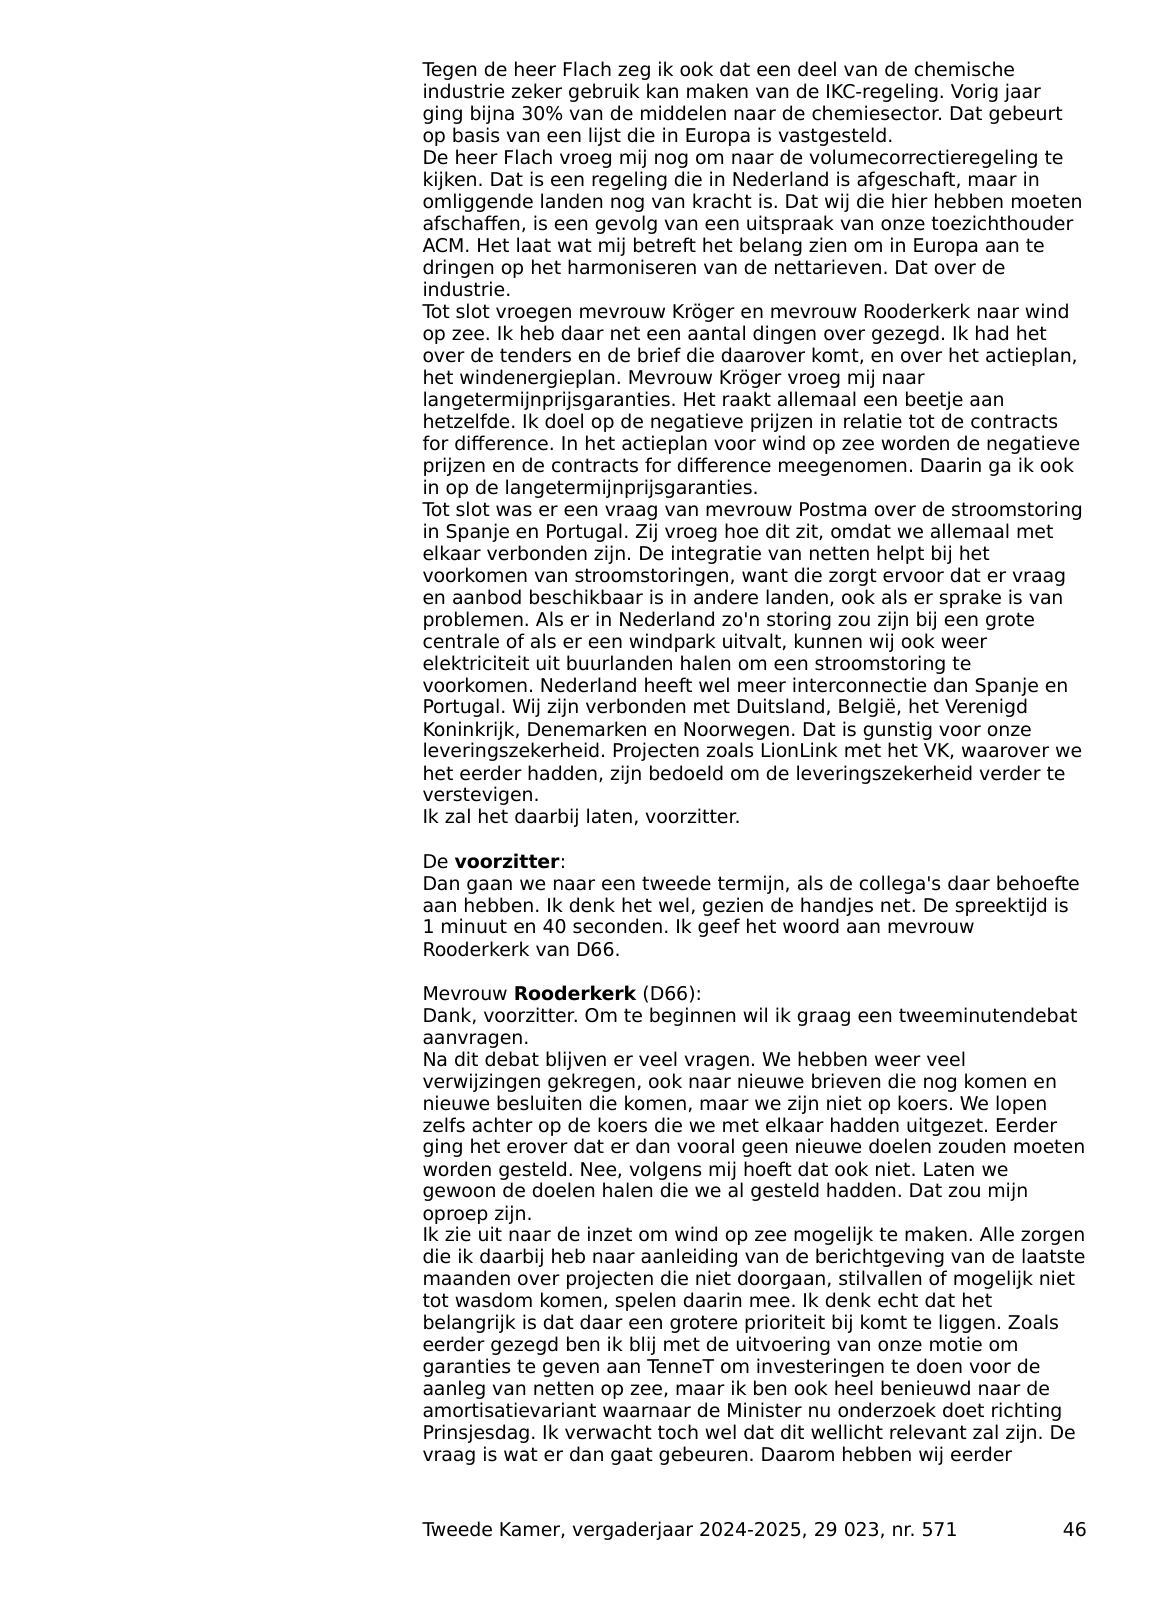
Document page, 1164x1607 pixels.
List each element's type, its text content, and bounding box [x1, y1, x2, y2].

text Tegen de heer Flach zeg ik ook dat een deel van de chemische industrie zeker gebruik kan maken van de IKC-regeling. Vorig jaar ging bijna 30% van de middelen naar de chemiesector. Dat gebeurt op basis van een lijst die in Europa is vastgesteld. [422, 59, 1087, 147]
text Ik zal het daarbij laten, voorzitter. [422, 806, 1087, 828]
text Dank, voorzitter. Om te beginnen wil ik graag een tweeminutendebat aanvragen. [422, 1004, 1087, 1048]
text Tot slot was er een vraag van mevrouw Postma over de stroomstoring in Spanje en Portugal. Zij vroeg hoe dit zit, omdat we allemaal met elkaar verbonden zijn. De integratie van netten helpt bij het voorkomen van stroomstoringen, want die zorgt ervoor dat er vraag en aanbod beschikbaar is in andere landen, ook als er sprake is van problemen. Als er in Nederland zo'n storing zou zijn bij een grote centrale of als er een windpark uitvalt, kunnen wij ook weer elektriciteit uit buurlanden halen om een stroomstoring te voorkomen. Nederland heeft wel meer interconnectie dan Spanje en Portugal. Wij zijn verbonden met Duitsland, België, het Verenigd Koninkrijk, Denemarken en Noorwegen. Dat is gunstig voor onze leveringszekerheid. Projecten zoals LionLink met het VK, waarover we het eerder hadden, zijn bedoeld om de leveringszekerheid verder te verstevigen. [422, 499, 1087, 806]
text Ik zie uit naar de inzet om wind op zee mogelijk te maken. Alle zorgen die ik daarbij heb naar aanleiding van de berichtgeving van de laatste maanden over projecten die niet doorgaan, stilvallen of mogelijk niet tot wasdom komen, spelen daarin mee. Ik denk echt dat het belangrijk is dat daar een grotere prioriteit bij komt te liggen. Zoals eerder gezegd ben ik blij met de uitvoering van onze motie om garanties te geven aan TenneT om investeringen te doen voor de aanleg van netten op zee, maar ik ben ook heel benieuwd naar de amortisatievariant waarnaar de Minister nu onderzoek doet richting Prinsjesdag. Ik verwacht toch wel dat dit wellicht relevant zal zijn. De vraag is wat er dan gaat gebeuren. Daarom hebben wij eerder [422, 1224, 1087, 1466]
text Na dit debat blijven er veel vragen. We hebben weer veel verwijzingen gekregen, ook naar nieuwe brieven die nog komen en nieuwe besluiten die komen, maar we zijn niet op koers. We lopen zelfs achter op de koers die we met elkaar hadden uitgezet. Eerder ging het erover dat er dan vooral geen nieuwe doelen zouden moeten worden gesteld. Nee, volgens mij hoeft dat ook niet. Laten we gewoon de doelen halen die we al gesteld hadden. Dat zou mijn oproep zijn. [422, 1048, 1087, 1224]
text Tot slot vroegen mevrouw Kröger en mevrouw Rooderkerk naar wind op zee. Ik heb daar net een aantal dingen over gezegd. Ik had het over de tenders en de brief die daarover komt, en over het actieplan, het windenergieplan. Mevrouw Kröger vroeg mij naar langetermijnprijsgaranties. Het raakt allemaal een beetje aan hetzelfde. Ik doel op de negatieve prijzen in relatie tot de contracts for difference. In het actieplan voor wind op zee worden de negatieve prijzen en de contracts for difference meegenomen. Daarin ga ik ook in op de langetermijnprijsgaranties. [422, 301, 1087, 499]
text Dan gaan we naar een tweede termijn, als de collega's daar behoefte aan hebben. Ik denk het wel, gezien de handjes net. De spreektijd is 1 minuut en 40 seconden. Ik geef het woord aan mevrouw Rooderkerk van D66. [422, 872, 1087, 960]
text Mevrouw Rooderkerk (D66): [422, 983, 1087, 1004]
text De voorzitter: [422, 851, 1087, 872]
text De heer Flach vroeg mij nog om naar de volumecorrectieregeling te kijken. Dat is een regeling die in Nederland is afgeschaft, maar in omliggende landen nog van kracht is. Dat wij die hier hebben moeten afschaffen, is een gevolg van een uitspraak van onze toezichthouder ACM. Het laat wat mij betreft het belang zien om in Europa aan te dringen op het harmoniseren van de nettarieven. Dat over de industrie. [422, 147, 1087, 301]
